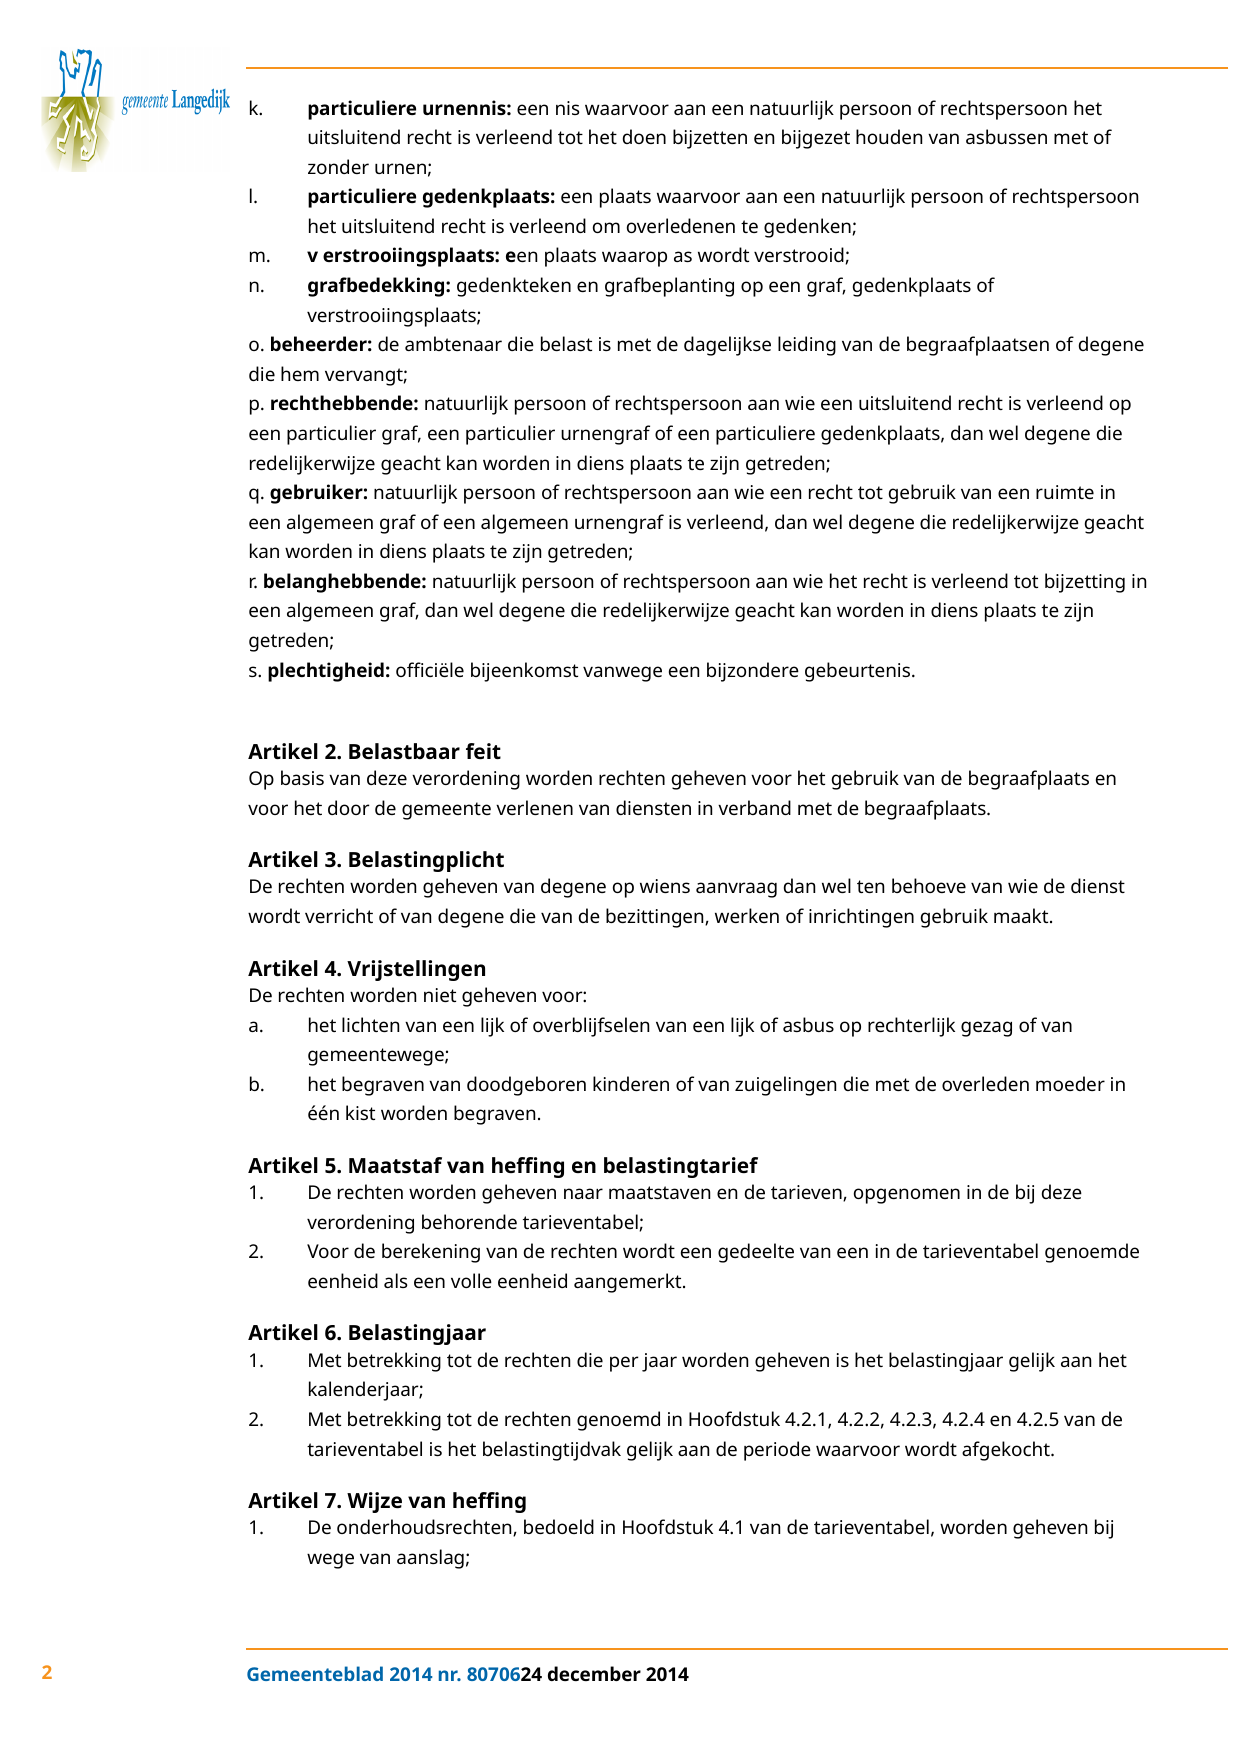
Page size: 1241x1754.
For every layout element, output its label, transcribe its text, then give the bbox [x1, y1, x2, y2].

list het lichten van een lijk of overblijfselen van een lijk of asbus op rechterlijk gezag of van gemeentewege; [248, 1012, 1152, 1067]
text Artikel 7. Wijze van heffing [248, 1486, 1152, 1514]
text o. beheerder: de ambtenaar die belast is met de dagelijkse leiding van de begraafplaatsen of degene die hem vervangt; [248, 331, 1152, 387]
text r. belanghebbende: natuurlijk persoon of rechtspersoon aan wie het recht is verleend tot bijzetting in een algemeen graf, dan wel degene die redelijkerwijze geacht kan worden in diens plaats te zijn getreden; [248, 568, 1152, 653]
text Artikel 2. Belastbaar feit [248, 737, 1152, 765]
list Met betrekking tot de rechten genoemd in Hoofdstuk 4.2.1, 4.2.2, 4.2.3, 4.2.4 en 4.2.5 van de tarieventabel is het belastingtijdvak gelijk aan de periode waarvoor wordt afgekocht. [248, 1406, 1152, 1461]
list Voor de berekening van de rechten wordt een gedeelte van een in de tarieventabel genoemde eenheid als een volle eenheid aangemerkt. [248, 1238, 1152, 1294]
text Op basis van deze verordening worden rechten geheven voor het gebruik van de begraafplaats en voor het door de gemeente verlenen van diensten in verband met de begraafplaats. [248, 765, 1152, 821]
list De rechten worden geheven naar maatstaven en de tarieven, opgenomen in de bij deze verordening behorende tarieventabel; [248, 1179, 1152, 1235]
list het begraven van doodgeboren kinderen of van zuigelingen die met de overleden moeder in één kist worden begraven. [248, 1071, 1152, 1126]
list De onderhoudsrechten, bedoeld in Hoofdstuk 4.1 van de tarieventabel, worden geheven bij wege van aanslag; [248, 1514, 1152, 1570]
text De rechten worden geheven van degene op wiens aanvraag dan wel ten behoeve van wie de dienst wordt verricht of van degene die van de bezittingen, werken of inrichtingen gebruik maakt. [248, 874, 1152, 929]
text Artikel 3. Belastingplicht [248, 845, 1152, 874]
text q. gebruiker: natuurlijk persoon of rechtspersoon aan wie een recht tot gebruik van een ruimte in een algemeen graf of een algemeen urnengraf is verleend, dan wel degene die redelijkerwijze geacht kan worden in diens plaats te zijn getreden; [248, 479, 1152, 564]
text s. plechtigheid: officiële bijeenkomst vanwege een bijzondere gebeurtenis. [248, 657, 1152, 683]
text Artikel 6. Belastingjaar [248, 1318, 1152, 1347]
text Artikel 4. Vrijstellingen [248, 954, 1152, 982]
list particuliere gedenkplaats: een plaats waarvoor aan een natuurlijk persoon of rechtspersoon het uitsluitend recht is verleend om overledenen te gedenken; [248, 183, 1152, 239]
list grafbedekking: gedenkteken en grafbeplanting op een graf, gedenkplaats of verstrooiingsplaats; [248, 272, 1152, 328]
list v erstrooiingsplaats: een plaats waarop as wordt verstrooid; [248, 243, 1152, 268]
text Artikel 5. Maatstaf van heffing en belastingtarief [248, 1151, 1152, 1179]
list particuliere urnennis: een nis waarvoor aan een natuurlijk persoon of rechtspersoon het uitsluitend recht is verleend tot het doen bijzetten en bijgezet houden van asbussen met of zonder urnen; [248, 95, 1152, 180]
text De rechten worden niet geheven voor: [248, 982, 1152, 1008]
text p. rechthebbende: natuurlijk persoon of rechtspersoon aan wie een uitsluitend recht is verleend op een particulier graf, een particulier urnengraf of een particuliere gedenkplaats, dan wel degene die redelijkerwijze geacht kan worden in diens plaats te zijn getreden; [248, 391, 1152, 476]
list Met betrekking tot de rechten die per jaar worden geheven is het belastingjaar gelijk aan het kalenderjaar; [248, 1347, 1152, 1402]
picture [41, 47, 231, 172]
